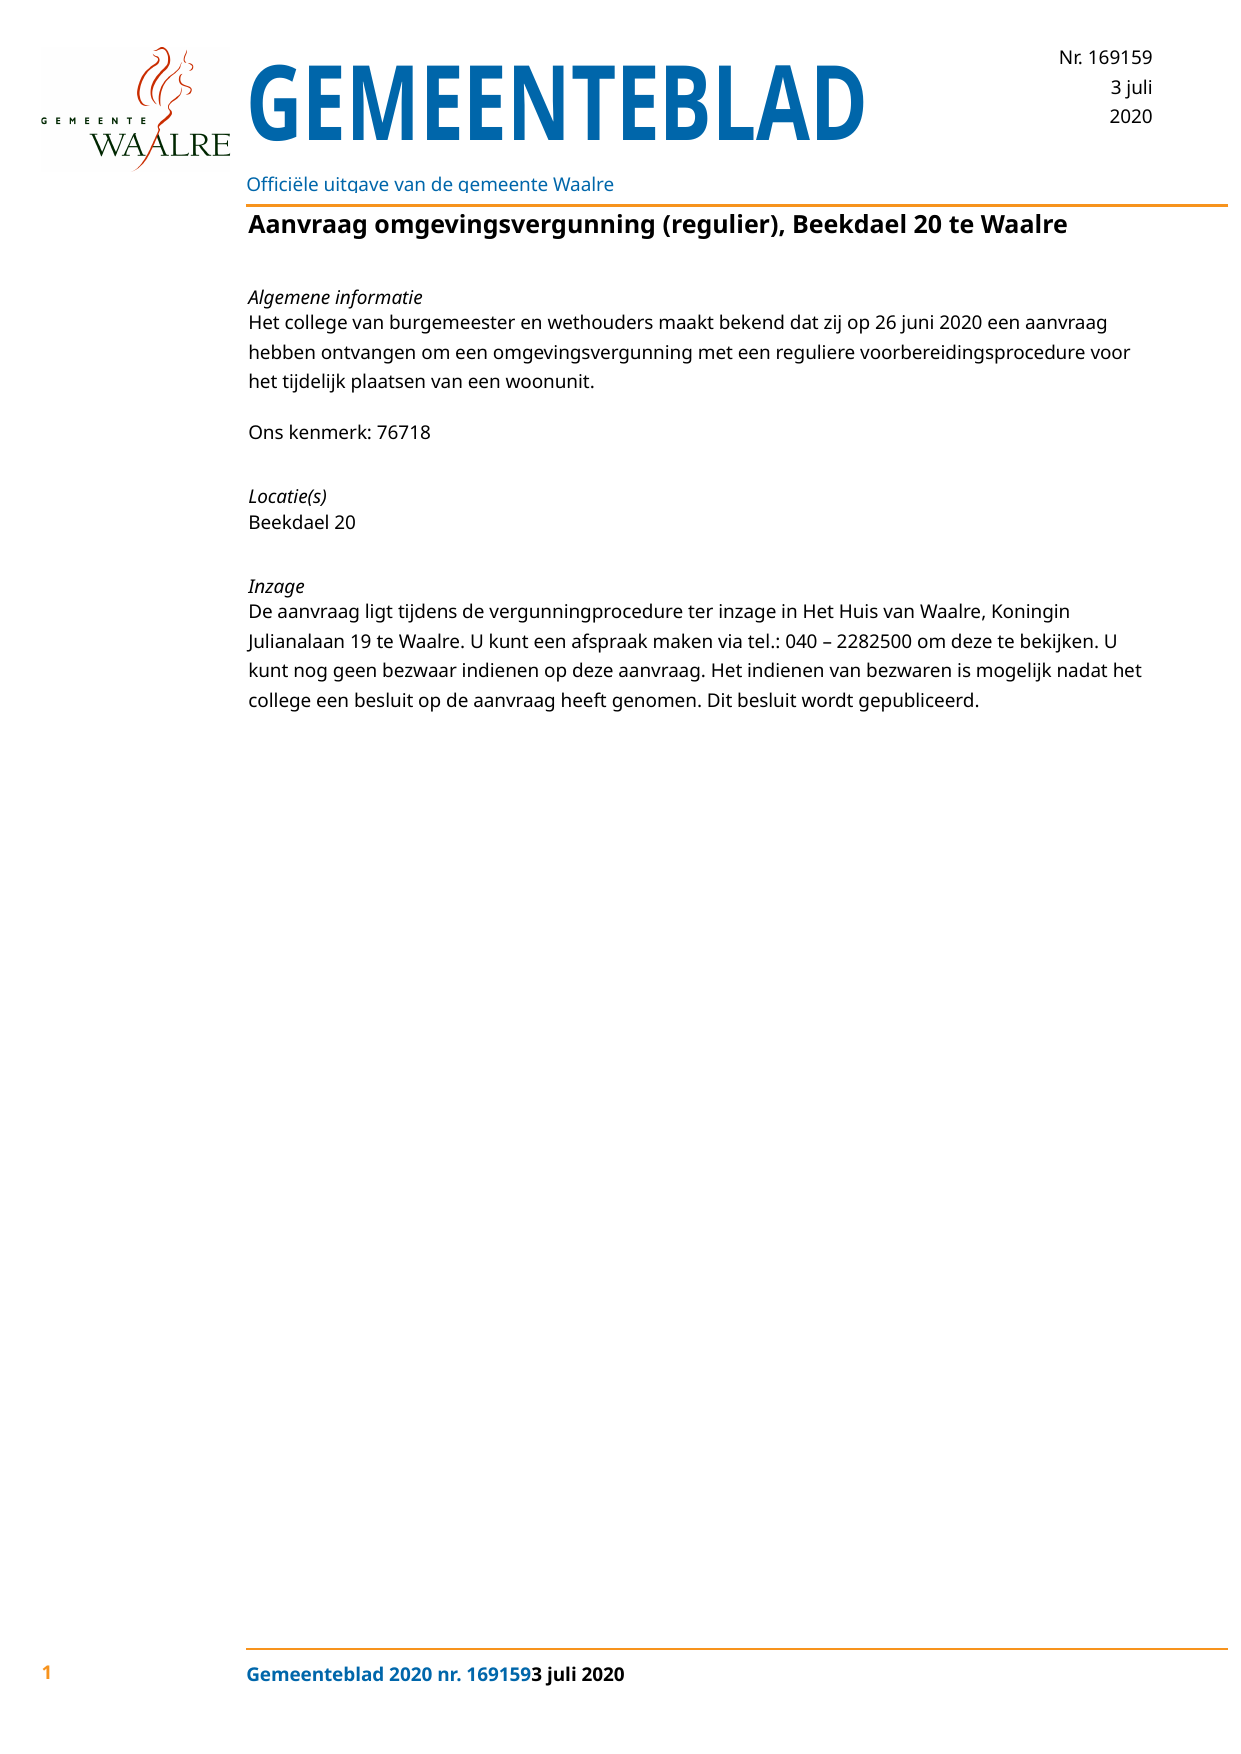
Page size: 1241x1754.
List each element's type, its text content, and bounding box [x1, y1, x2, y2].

text Algemene informatie [248, 284, 1152, 309]
text Beekdael 20 [248, 509, 1152, 534]
text Ons kenmerk: 76718 [248, 419, 1152, 445]
text Inzage [248, 573, 1152, 598]
text Locatie(s) [248, 483, 1152, 509]
text Aanvraag omgevingsvergunning (regulier), Beekdael 20 te Waalre [248, 207, 1152, 241]
text Het college van burgemeester en wethouders maakt bekend dat zij op 26 juni 2020 een aanvraag hebben ontvangen om een omgevingsvergunning met een reguliere voorbereidingsprocedure voor het tijdelijk plaatsen van een woonunit. [248, 309, 1152, 394]
picture [41, 47, 231, 172]
text De aanvraag ligt tijdens de vergunningprocedure ter inzage in Het Huis van Waalre, Koningin Julianalaan 19 te Waalre. U kunt een afspraak maken via tel.: 040 – 2282500 om deze te bekijken. U kunt nog geen bezwaar indienen op deze aanvraag. Het indienen van bezwaren is mogelijk nadat het college een besluit op de aanvraag heeft genomen. Dit besluit wordt gepubliceerd. [248, 598, 1152, 713]
